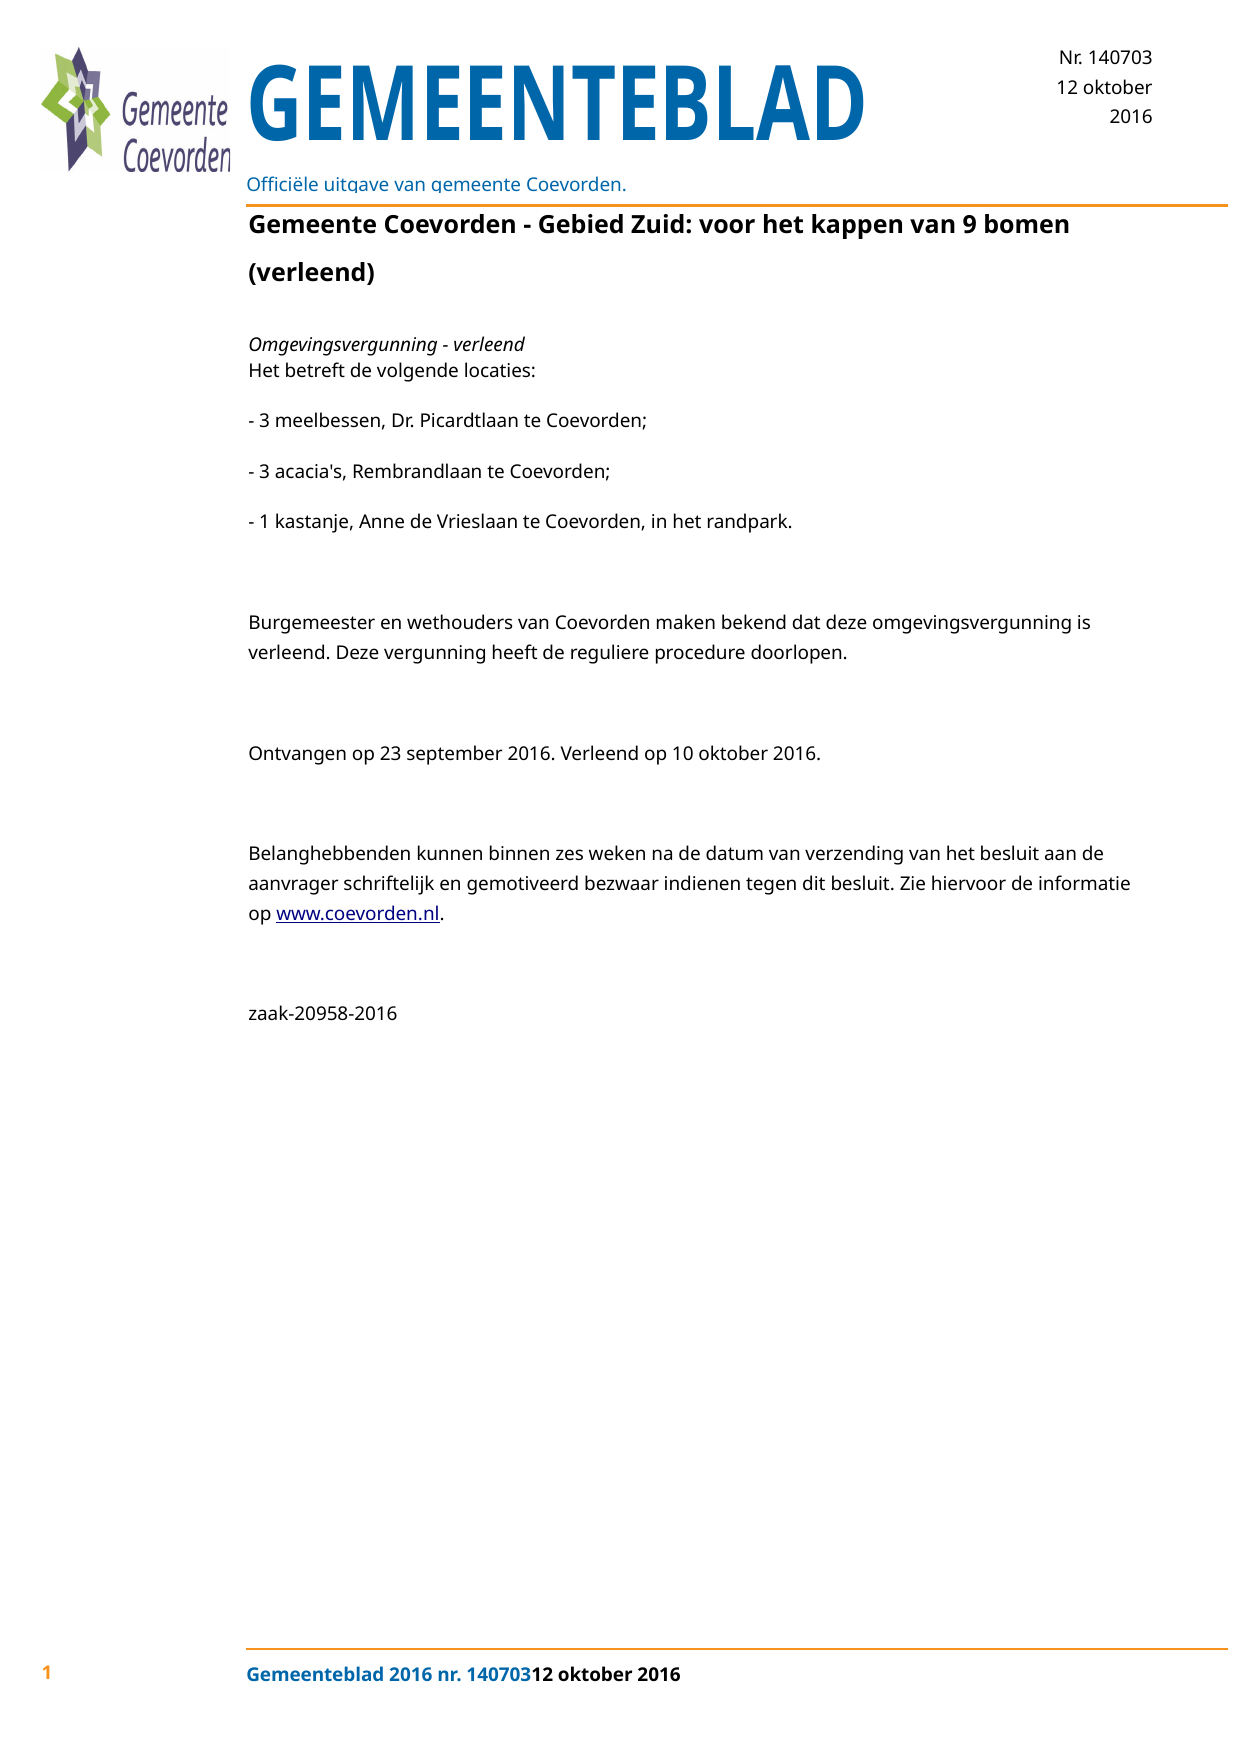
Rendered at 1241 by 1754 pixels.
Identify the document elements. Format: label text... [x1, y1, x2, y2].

text - 1 kastanje, Anne de Vrieslaan te Coevorden, in het randpark. [248, 508, 1152, 534]
text Gemeente Coevorden - Gebied Zuid: voor het kappen van 9 bomen (verleend) [248, 207, 1152, 288]
text Ontvangen op 23 september 2016. Verleend op 10 oktober 2016. [248, 740, 1152, 765]
text - 3 meelbessen, Dr. Picardtlaan te Coevorden; [248, 408, 1152, 433]
text Omgevingsvergunning - verleend [248, 331, 1152, 357]
text - 3 acacia's, Rembrandlaan te Coevorden; [248, 458, 1152, 484]
text zaak-20958-2016 [248, 1001, 1152, 1026]
text Burgemeester en wethouders van Coevorden maken bekend dat deze omgevingsvergunning is verleend. Deze vergunning heeft de reguliere procedure doorlopen. [248, 609, 1152, 664]
picture [41, 47, 231, 172]
text Het betreft de volgende locaties: [248, 357, 1152, 383]
text Belanghebbenden kunnen binnen zes weken na de datum van verzending van het besluit aan de aanvrager schriftelijk en gemotiveerd bezwaar indienen tegen dit besluit. Zie hiervoor de informatie op www.coevorden.nl. [248, 841, 1152, 925]
